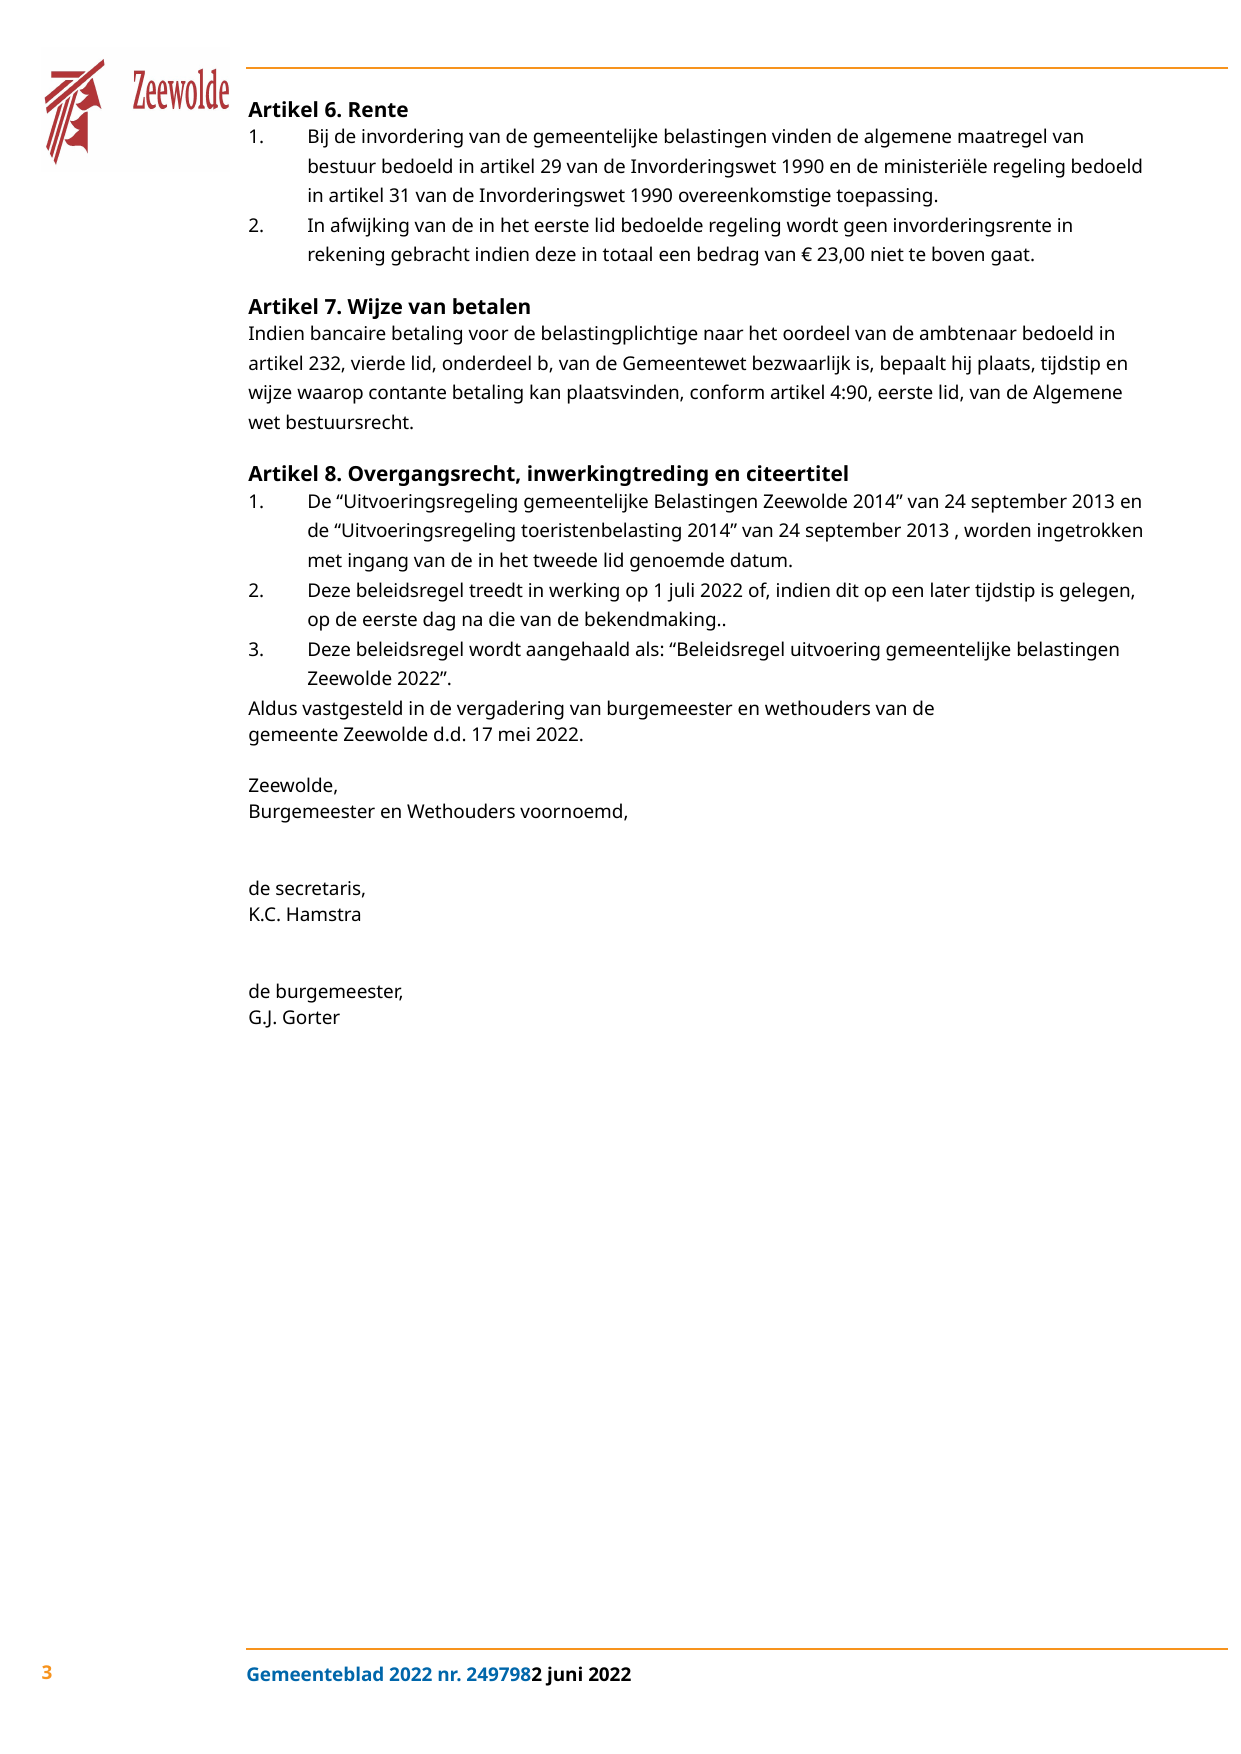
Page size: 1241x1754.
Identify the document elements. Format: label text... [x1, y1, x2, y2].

text Zeewolde, [248, 772, 1152, 798]
text Burgemeester en Wethouders voornoemd, [248, 798, 1152, 824]
text Artikel 6. Rente [248, 95, 1152, 123]
text de burgemeester, [248, 978, 1152, 1004]
list Deze beleidsregel treedt in werking op 1 juli 2022 of, indien dit op een later tijdstip is gelegen, op de eerste dag na die van de bekendmaking.. [248, 577, 1152, 632]
list De “Uitvoeringsregeling gemeentelijke Belastingen Zeewolde 2014” van 24 september 2013 en de “Uitvoeringsregeling toeristenbelasting 2014” van 24 september 2013 , worden ingetrokken met ingang van de in het tweede lid genoemde datum. [248, 488, 1152, 573]
picture [41, 47, 231, 172]
text de secretaris, [248, 875, 1152, 901]
text Artikel 8. Overgangsrecht, inwerkingtreding en citeertitel [248, 459, 1152, 488]
text Aldus vastgesteld in de vergadering van burgemeester en wethouders van de [248, 695, 1152, 721]
text Artikel 7. Wijze van betalen [248, 292, 1152, 320]
list Bij de invordering van de gemeentelijke belastingen vinden de algemene maatregel van bestuur bedoeld in artikel 29 van de Invorderingswet 1990 en de ministeriële regeling bedoeld in artikel 31 van de Invorderingswet 1990 overeenkomstige toepassing. [248, 123, 1152, 208]
text K.C. Hamstra [248, 901, 1152, 927]
text gemeente Zeewolde d.d. 17 mei 2022. [248, 721, 1152, 747]
list In afwijking van de in het eerste lid bedoelde regeling wordt geen invorderingsrente in rekening gebracht indien deze in totaal een bedrag van € 23,00 niet te boven gaat. [248, 212, 1152, 267]
text Indien bancaire betaling voor de belastingplichtige naar het oordeel van de ambtenaar bedoeld in artikel 232, vierde lid, onderdeel b, van de Gemeentewet bezwaarlijk is, bepaalt hij plaats, tijdstip en wijze waarop contante betaling kan plaatsvinden, conform artikel 4:90, eerste lid, van de Algemene wet bestuursrecht. [248, 320, 1152, 435]
text G.J. Gorter [248, 1004, 1152, 1029]
list Deze beleidsregel wordt aangehaald als: “Beleidsregel uitvoering gemeentelijke belastingen Zeewolde 2022”. [248, 636, 1152, 691]
